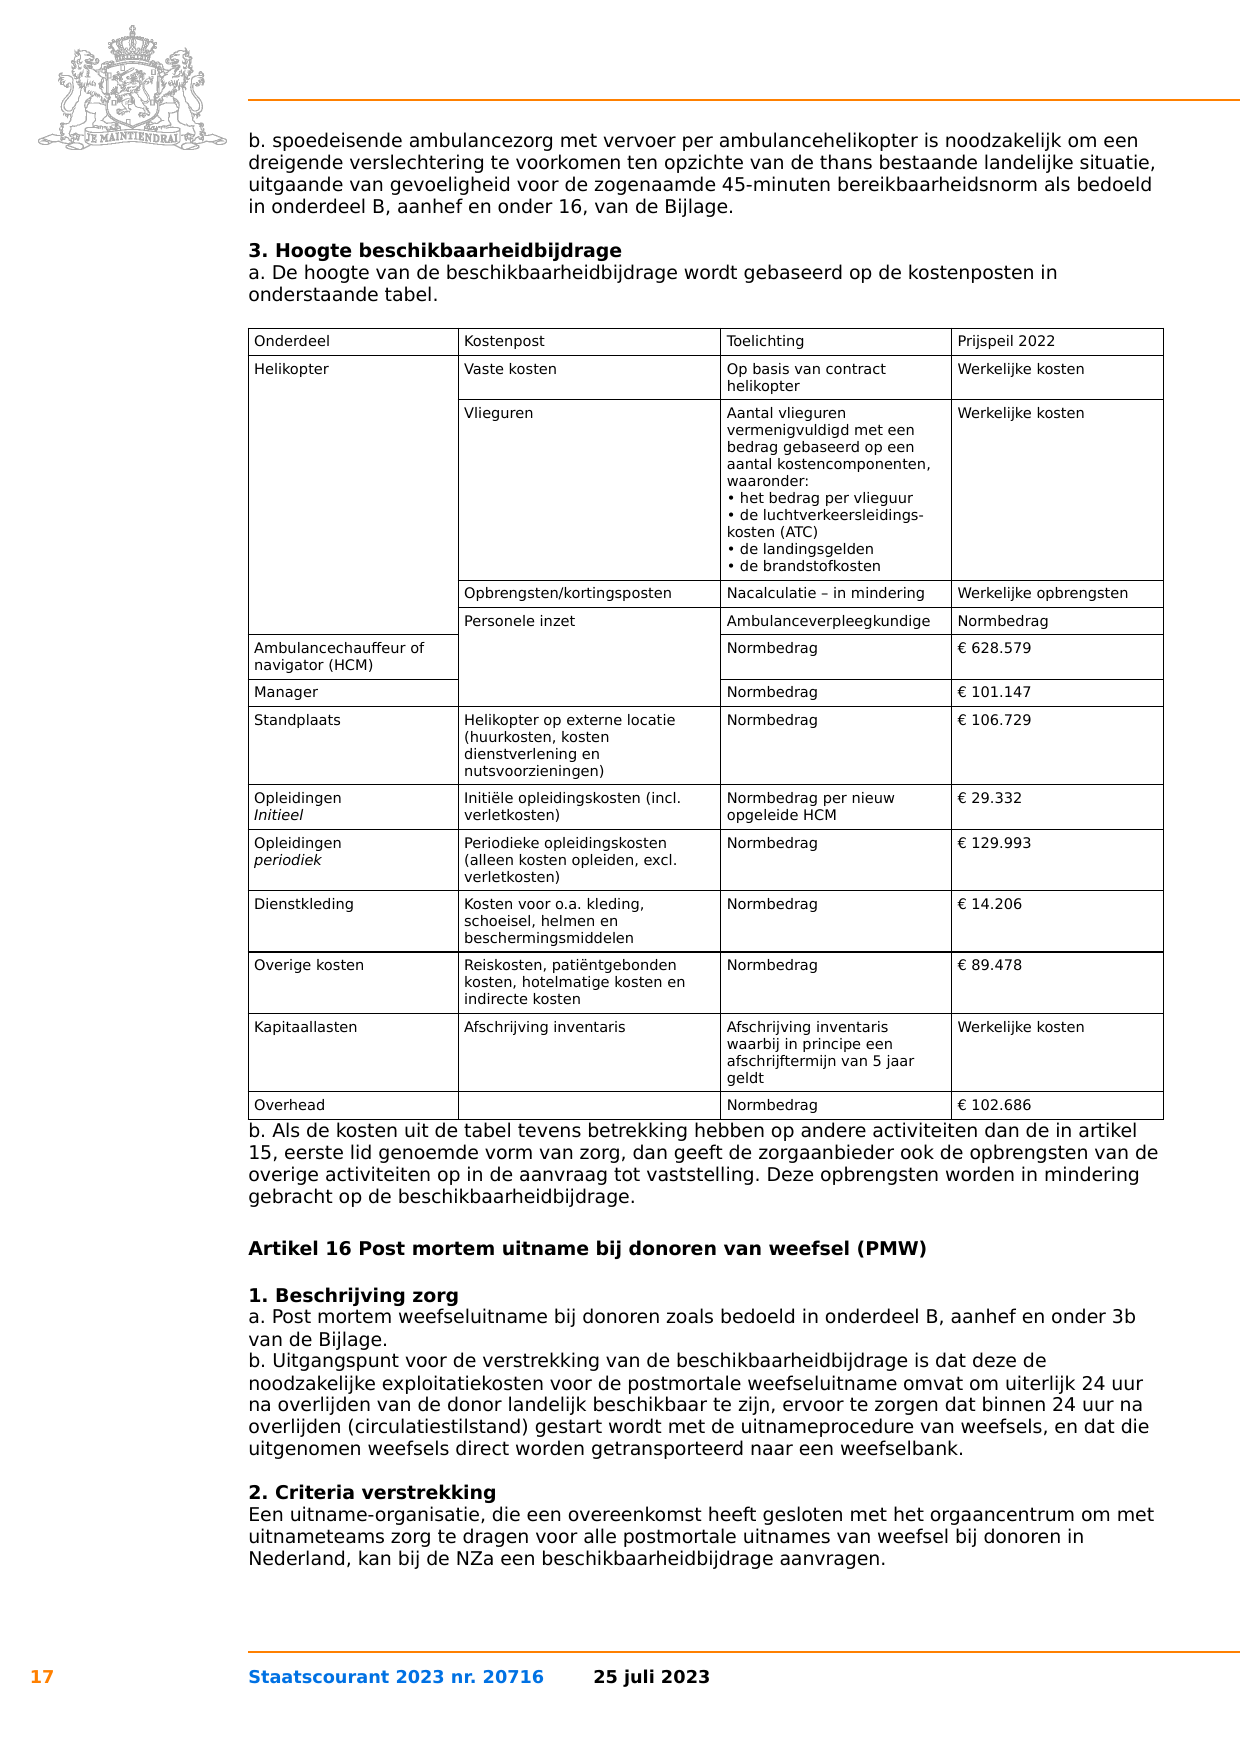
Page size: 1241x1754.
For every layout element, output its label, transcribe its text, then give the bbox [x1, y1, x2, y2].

table_cell Vaste kosten [459, 356, 720, 399]
subtitle 3. Hoogte beschikbaarheidbijdrage [248, 240, 1163, 262]
table_cell Ambulancechauffeur of navigator (HCM) [249, 635, 458, 679]
table_header Toelichting [721, 329, 951, 355]
table_cell Normbedrag [721, 1092, 951, 1118]
table_cell Helikopter [249, 356, 458, 634]
table_cell Normbedrag [952, 608, 1163, 634]
table_cell Manager [249, 680, 458, 706]
table_cell Periodieke opleidingskosten (alleen kosten opleiden, excl. verletkosten) [459, 830, 720, 890]
table_cell Initiële opleidingskosten (incl. verletkosten) [459, 785, 720, 829]
table_cell € 129.993 [952, 830, 1163, 890]
table_cell € 101.147 [952, 680, 1163, 706]
table_cell € 628.579 [952, 635, 1163, 679]
subtitle 1. Beschrijving zorg [248, 1284, 1163, 1306]
table_cell € 106.729 [952, 707, 1163, 784]
text a. De hoogte van de beschikbaarheidbijdrage wordt gebaseerd op de kostenposten in onderstaande tabel. [248, 262, 1163, 306]
table_cell Werkelijke kosten [952, 400, 1163, 579]
subtitle 2. Criteria verstrekking [248, 1482, 1163, 1504]
table_cell € 89.478 [952, 953, 1163, 1013]
table_cell Nacalculatie – in mindering [721, 581, 951, 607]
table_cell Afschrijving inventaris [459, 1014, 720, 1091]
table_cell Opleidingen Initieel [249, 785, 458, 829]
table_cell Werkelijke kosten [952, 356, 1163, 399]
table_cell Normbedrag per nieuw opgeleide HCM [721, 785, 951, 829]
table_header Prijspeil 2022 [952, 329, 1163, 355]
table_cell Normbedrag [721, 635, 951, 679]
table_cell Reiskosten, patiëntgebonden kosten, hotelmatige kosten en indirecte kosten [459, 953, 720, 1013]
table_cell Standplaats [249, 707, 458, 784]
table_cell Personele inzet [459, 608, 720, 706]
table_cell Overhead [249, 1092, 458, 1118]
table_cell Normbedrag [721, 830, 951, 890]
text a. Post mortem weefseluitname bij donoren zoals bedoeld in onderdeel B, aanhef en onder 3b van de Bijlage. [248, 1306, 1163, 1350]
table_cell Afschrijving inventaris waarbij in principe een afschrijftermijn van 5 jaar geldt [721, 1014, 951, 1091]
table_cell Aantal vlieguren vermenigvuldigd met een bedrag gebaseerd op een aantal kostencomponenten, waaronder: • het bedrag per vlieguur • de luchtverkeersleidings-kosten (ATC) • de landingsgelden • de brandstofkosten [721, 400, 951, 579]
table_cell Opleidingen periodiek [249, 830, 458, 890]
table_cell Ambulanceverpleegkundige [721, 608, 951, 634]
table_cell € 29.332 [952, 785, 1163, 829]
text b. Als de kosten uit de tabel tevens betrekking hebben op andere activiteiten dan de in artikel 15, eerste lid genoemde vorm van zorg, dan geeft de zorgaanbieder ook de opbrengsten van de overige activiteiten op in de aanvraag tot vaststelling. Deze opbrengsten worden in mindering gebracht op de beschikbaarheidbijdrage. [248, 1120, 1163, 1207]
table_cell Normbedrag [721, 953, 951, 1013]
table_cell Helikopter op externe locatie (huurkosten, kosten dienstverlening en nutsvoorzieningen) [459, 707, 720, 784]
table_cell [459, 1092, 720, 1118]
table_cell Vlieguren [459, 400, 720, 579]
table_cell Op basis van contract helikopter [721, 356, 951, 399]
subtitle Artikel 16 Post mortem uitname bij donoren van weefsel (PMW) [248, 1237, 1163, 1259]
text b. Uitgangspunt voor de verstrekking van de beschikbaarheidbijdrage is dat deze de noodzakelijke exploitatiekosten voor de postmortale weefseluitname omvat om uiterlijk 24 uur na overlijden van de donor landelijk beschikbaar te zijn, ervoor te zorgen dat binnen 24 uur na overlijden (circulatiestilstand) gestart wordt met de uitnameprocedure van weefsels, en dat die uitgenomen weefsels direct worden getransporteerd naar een weefselbank. [248, 1350, 1163, 1460]
table_cell Normbedrag [721, 707, 951, 784]
text b. spoedeisende ambulancezorg met vervoer per ambulancehelikopter is noodzakelijk om een dreigende verslechtering te voorkomen ten opzichte van de thans bestaande landelijke situatie, uitgaande van gevoeligheid voor de zogenaamde 45-minuten bereikbaarheidsnorm als bedoeld in onderdeel B, aanhef en onder 16, van de Bijlage. [248, 130, 1163, 218]
table_cell Werkelijke opbrengsten [952, 581, 1163, 607]
table_cell Werkelijke kosten [952, 1014, 1163, 1091]
table_cell Opbrengsten/kortingsposten [459, 581, 720, 607]
text Een uitname-organisatie, die een overeenkomst heeft gesloten met het orgaancentrum om met uitnameteams zorg te dragen voor alle postmortale uitnames van weefsel bij donoren in Nederland, kan bij de NZa een beschikbaarheidbijdrage aanvragen. [248, 1504, 1163, 1570]
table_cell Kosten voor o.a. kleding, schoeisel, helmen en beschermingsmiddelen [459, 891, 720, 951]
table_header Kostenpost [459, 329, 720, 355]
table_header Onderdeel [249, 329, 458, 355]
table_cell € 14.206 [952, 891, 1163, 951]
table_cell Kapitaallasten [249, 1014, 458, 1091]
table_cell € 102.686 [952, 1092, 1163, 1118]
picture [38, 25, 227, 150]
table_cell Normbedrag [721, 680, 951, 706]
table_cell Overige kosten [249, 953, 458, 1013]
table_cell Dienstkleding [249, 891, 458, 951]
table_cell Normbedrag [721, 891, 951, 951]
